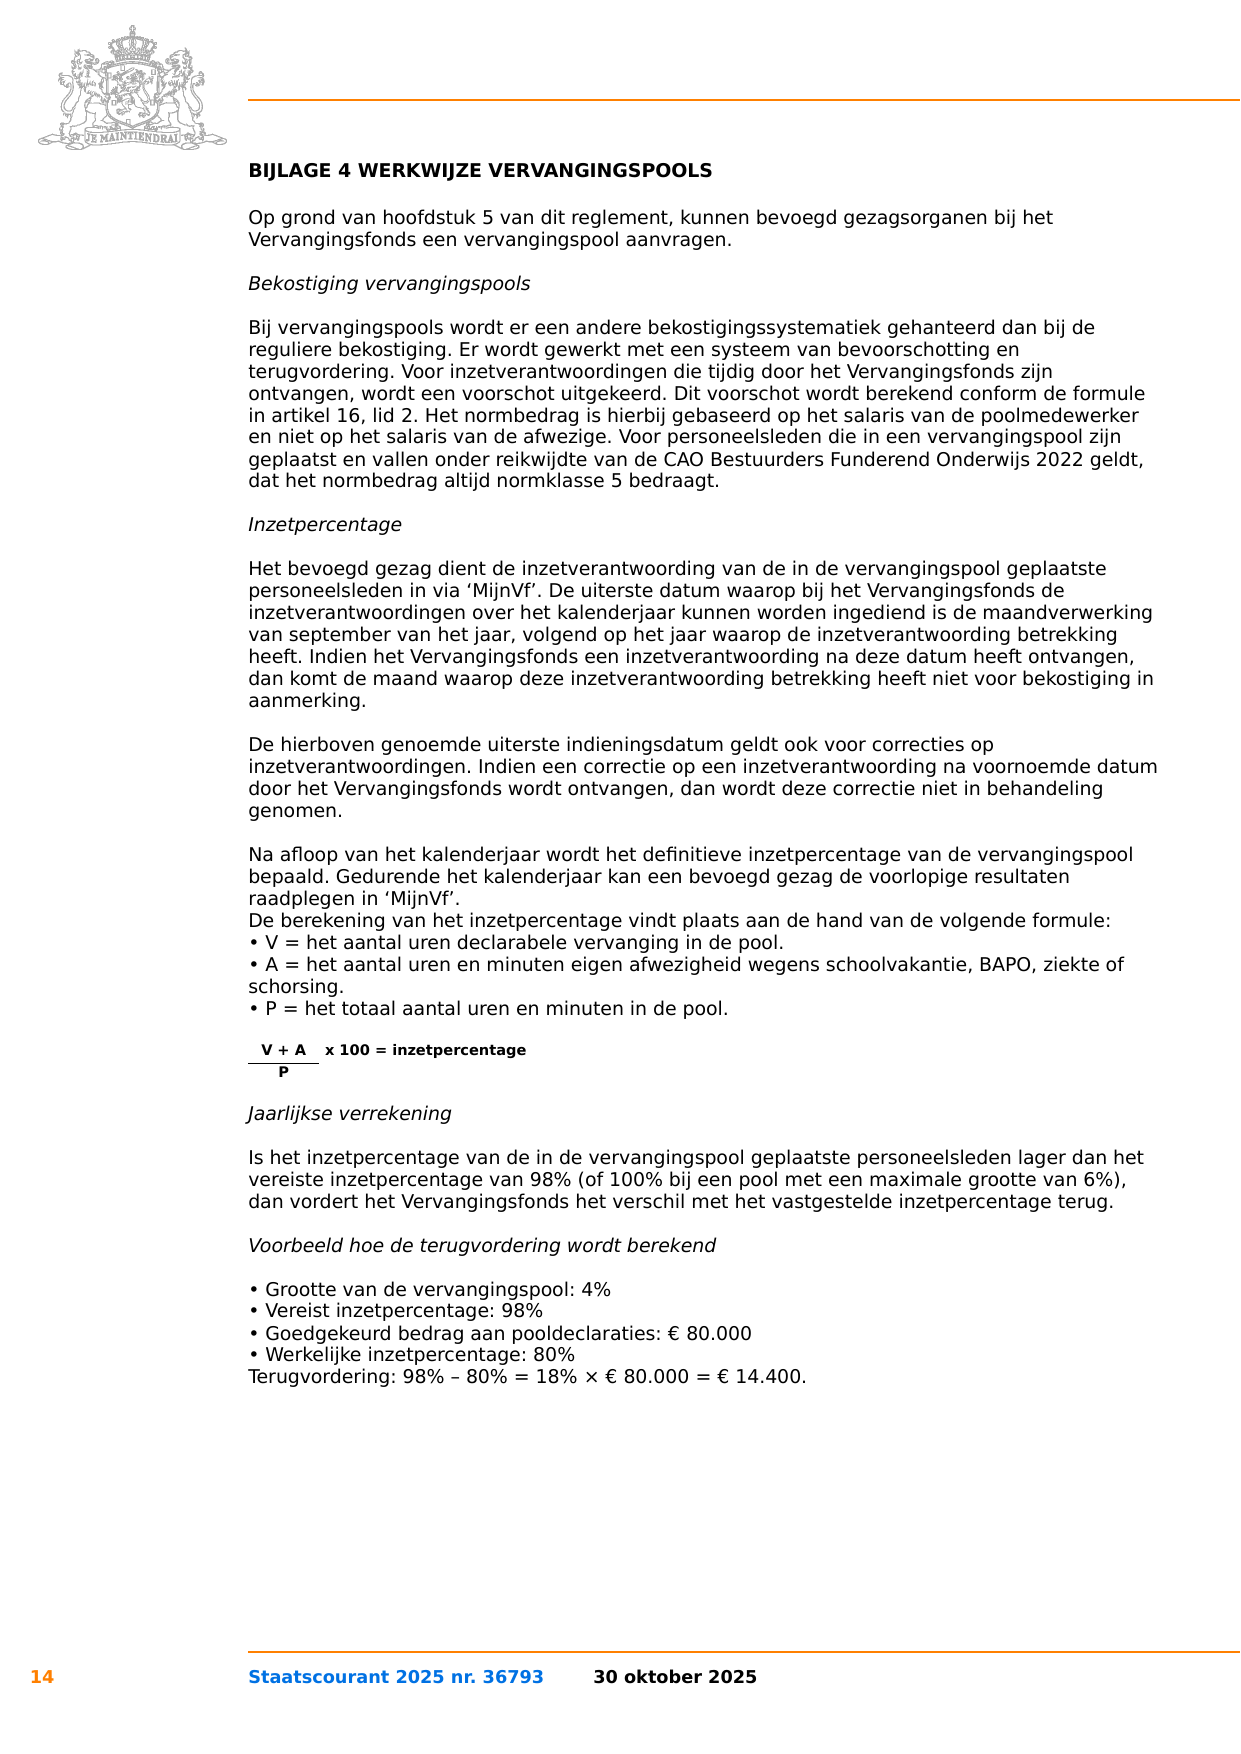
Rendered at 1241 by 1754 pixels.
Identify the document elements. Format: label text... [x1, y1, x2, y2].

text • Goedgekeurd bedrag aan pooldeclaraties: € 80.000 [248, 1322, 1163, 1344]
text • Werkelijke inzetpercentage: 80% [248, 1344, 1163, 1366]
text • Grootte van de vervangingspool: 4% [248, 1278, 1163, 1300]
subtitle BIJLAGE 4 WERKWIJZE VERVANGINGSPOOLS [248, 160, 1163, 182]
text Op grond van hoofdstuk 5 van dit reglement, kunnen bevoegd gezagsorganen bij het Vervangingsfonds een vervangingspool aanvragen. [248, 207, 1163, 251]
text Is het inzetpercentage van de in de vervangingspool geplaatste personeelsleden lager dan het vereiste inzetpercentage van 98% (of 100% bij een pool met een maximale grootte van 6%), dan vordert het Vervangingsfonds het verschil met het vastgestelde inzetpercentage terug. [248, 1147, 1163, 1213]
table_header x 100 = inzetpercentage [319, 1041, 1163, 1081]
table_header V + A [248, 1041, 319, 1063]
picture [38, 25, 227, 150]
table_cell P [248, 1064, 319, 1081]
subtitle Bekostiging vervangingspools [248, 273, 1163, 295]
text • Vereist inzetpercentage: 98% [248, 1300, 1163, 1322]
subtitle Inzetpercentage [248, 514, 1163, 536]
text De hierboven genoemde uiterste indieningsdatum geldt ook voor correcties op inzetverantwoordingen. Indien een correctie op een inzetverantwoording na voornoemde datum door het Vervangingsfonds wordt ontvangen, dan wordt deze correctie niet in behandeling genomen. [248, 734, 1163, 822]
text Terugvordering: 98% – 80% = 18% × € 80.000 = € 14.400. [248, 1366, 1163, 1388]
text • P = het totaal aantal uren en minuten in de pool. [248, 997, 1163, 1019]
text • V = het aantal uren declarabele vervanging in de pool. [248, 932, 1163, 953]
text Na afloop van het kalenderjaar wordt het definitieve inzetpercentage van de vervangingspool bepaald. Gedurende het kalenderjaar kan een bevoegd gezag de voorlopige resultaten raadplegen in ‘MijnVf’. [248, 844, 1163, 909]
text • A = het aantal uren en minuten eigen afwezigheid wegens schoolvakantie, BAPO, ziekte of schorsing. [248, 953, 1163, 997]
text De berekening van het inzetpercentage vindt plaats aan de hand van de volgende formule: [248, 909, 1163, 932]
text Het bevoegd gezag dient de inzetverantwoording van de in de vervangingspool geplaatste personeelsleden in via ‘MijnVf’. De uiterste datum waarop bij het Vervangingsfonds de inzetverantwoordingen over het kalenderjaar kunnen worden ingediend is de maandverwerking van september van het jaar, volgend op het jaar waarop de inzetverantwoording betrekking heeft. Indien het Vervangingsfonds een inzetverantwoording na deze datum heeft ontvangen, dan komt de maand waarop deze inzetverantwoording betrekking heeft niet voor bekostiging in aanmerking. [248, 558, 1163, 712]
subtitle Voorbeeld hoe de terugvordering wordt berekend [248, 1234, 1163, 1257]
subtitle Jaarlijkse verrekening [248, 1103, 1163, 1125]
text Bij vervangingspools wordt er een andere bekostigingssystematiek gehanteerd dan bij de reguliere bekostiging. Er wordt gewerkt met een systeem van bevoorschotting en terugvordering. Voor inzetverantwoordingen die tijdig door het Vervangingsfonds zijn ontvangen, wordt een voorschot uitgekeerd. Dit voorschot wordt berekend conform de formule in artikel 16, lid 2. Het normbedrag is hierbij gebaseerd op het salaris van de poolmedewerker en niet op het salaris van de afwezige. Voor personeelsleden die in een vervangingspool zijn geplaatst en vallen onder reikwijdte van de CAO Bestuurders Funderend Onderwijs 2022 geldt, dat het normbedrag altijd normklasse 5 bedraagt. [248, 317, 1163, 492]
